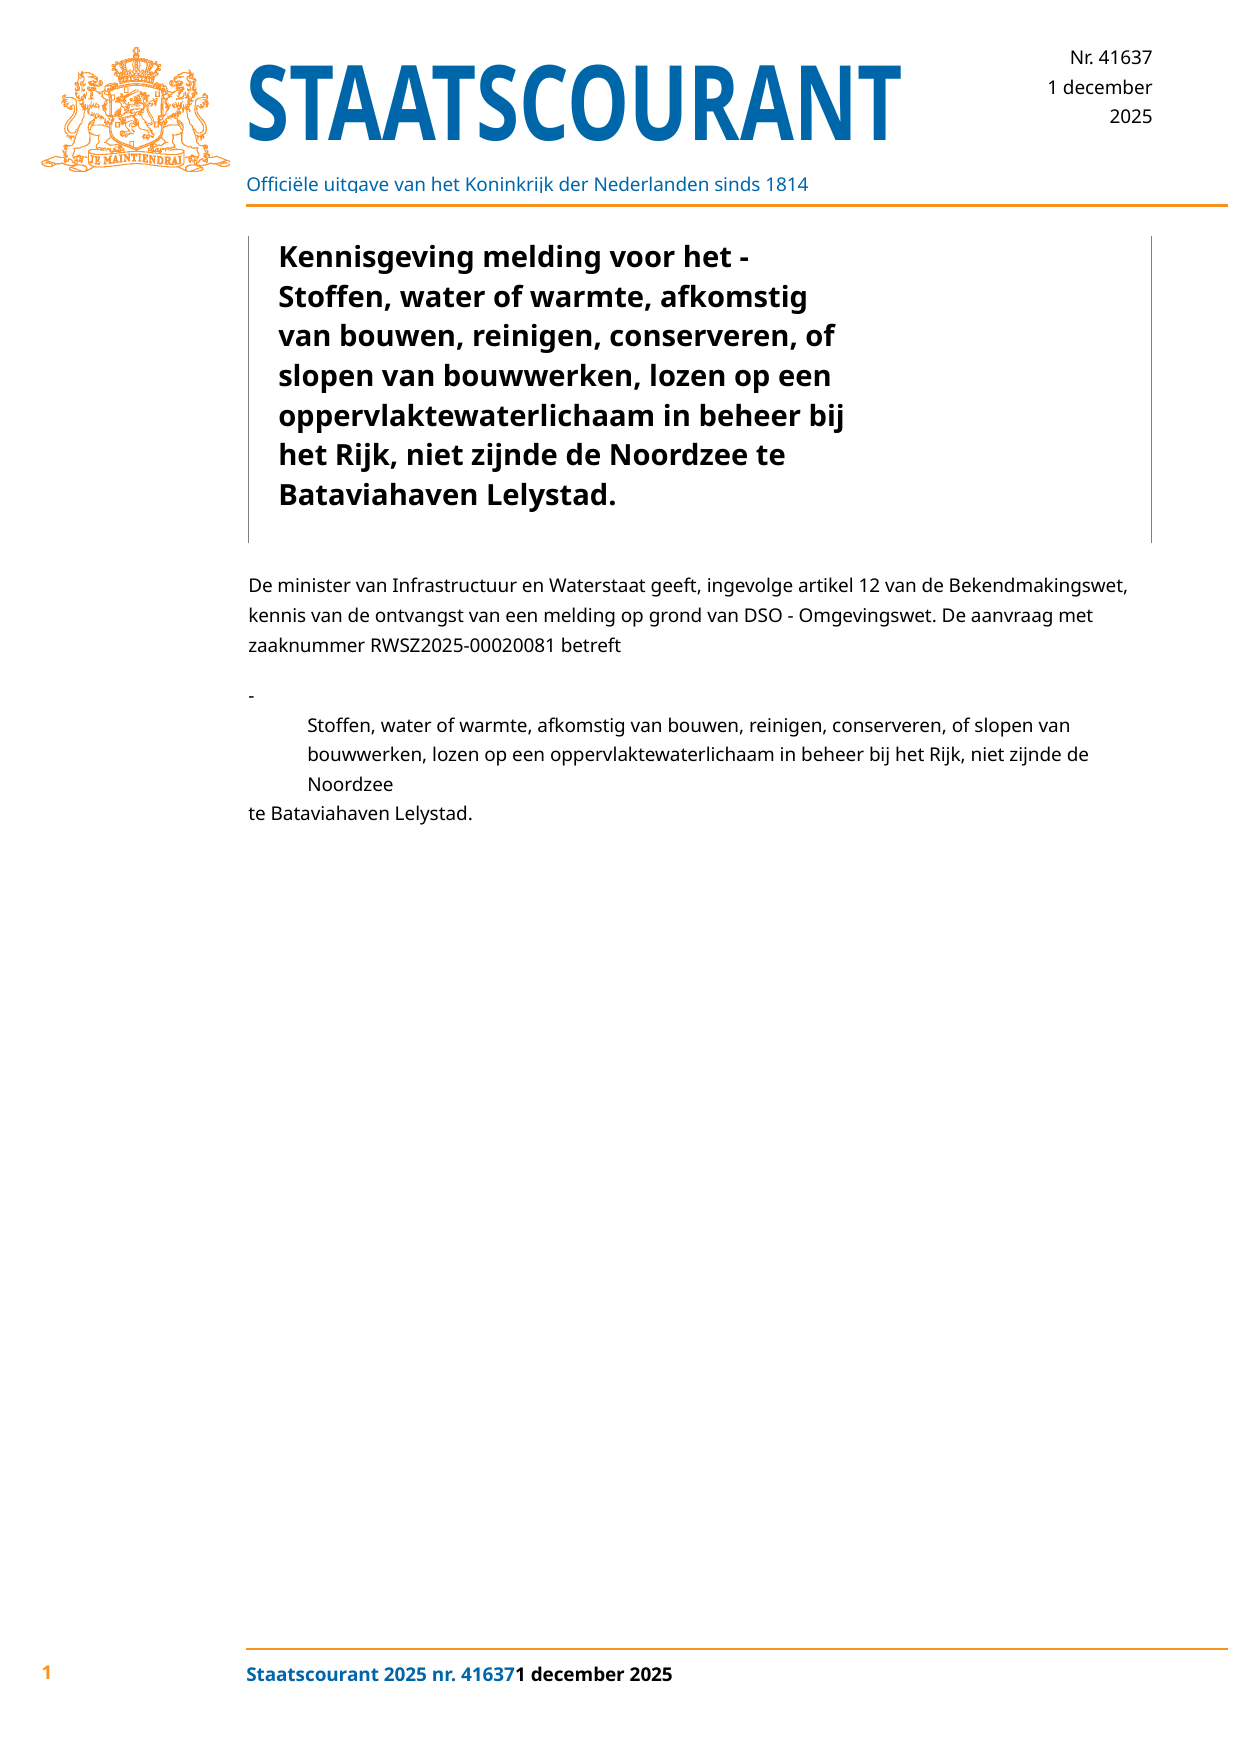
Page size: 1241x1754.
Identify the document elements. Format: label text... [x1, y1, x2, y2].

picture [912, 236, 1090, 414]
text De minister van Infrastructuur en Waterstaat geeft, ingevolge artikel 12 van de Bekendmakingswet, kennis van de ontvangst van een melding op grond van DSO - Omgevingswet. De aanvraag met zaaknummer RWSZ2025-00020081 betreft [248, 573, 1152, 658]
picture [41, 47, 231, 172]
table_header [1090, 236, 1151, 413]
text te Bataviahaven Lelystad. [248, 801, 1152, 826]
table_header [850, 236, 912, 413]
list Stoffen, water of warmte, afkomstig van bouwen, reinigen, conserveren, of slopen van bouwwerken, lozen op een oppervlaktewaterlichaam in beheer bij het Rijk, niet zijnde de Noordzee [248, 712, 1152, 797]
table_header Kennisgeving melding voor het -Stoffen, water of warmte, afkomstig van bouwen, reinigen, conserveren, of slopen van bouwwerken, lozen op een oppervlaktewaterlichaam in beheer bij het Rijk, niet zijnde de Noordzee te Bataviahaven Lelystad. [249, 236, 850, 543]
table_header [850, 414, 1151, 543]
